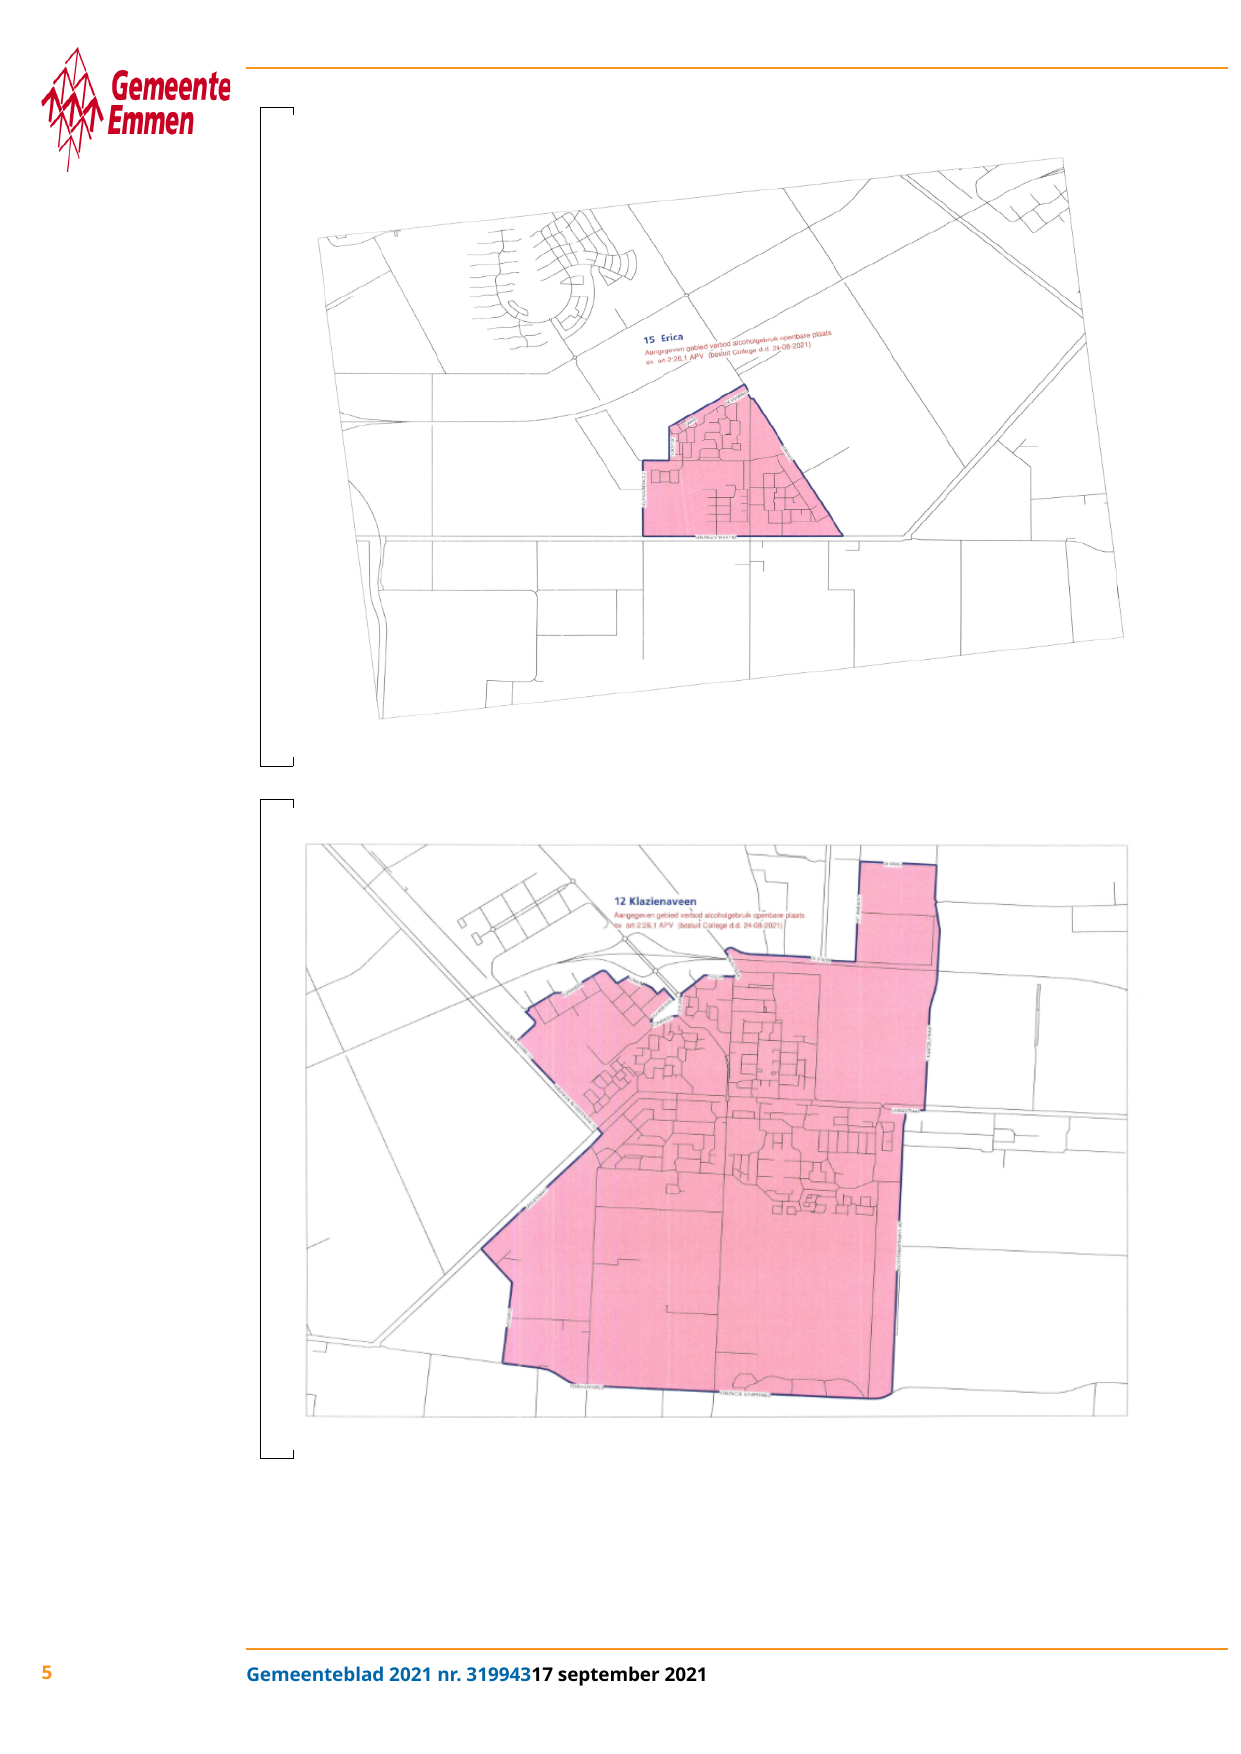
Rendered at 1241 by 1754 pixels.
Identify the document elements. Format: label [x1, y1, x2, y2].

picture [268, 808, 1173, 1450]
picture [41, 47, 231, 172]
picture [268, 115, 1173, 757]
